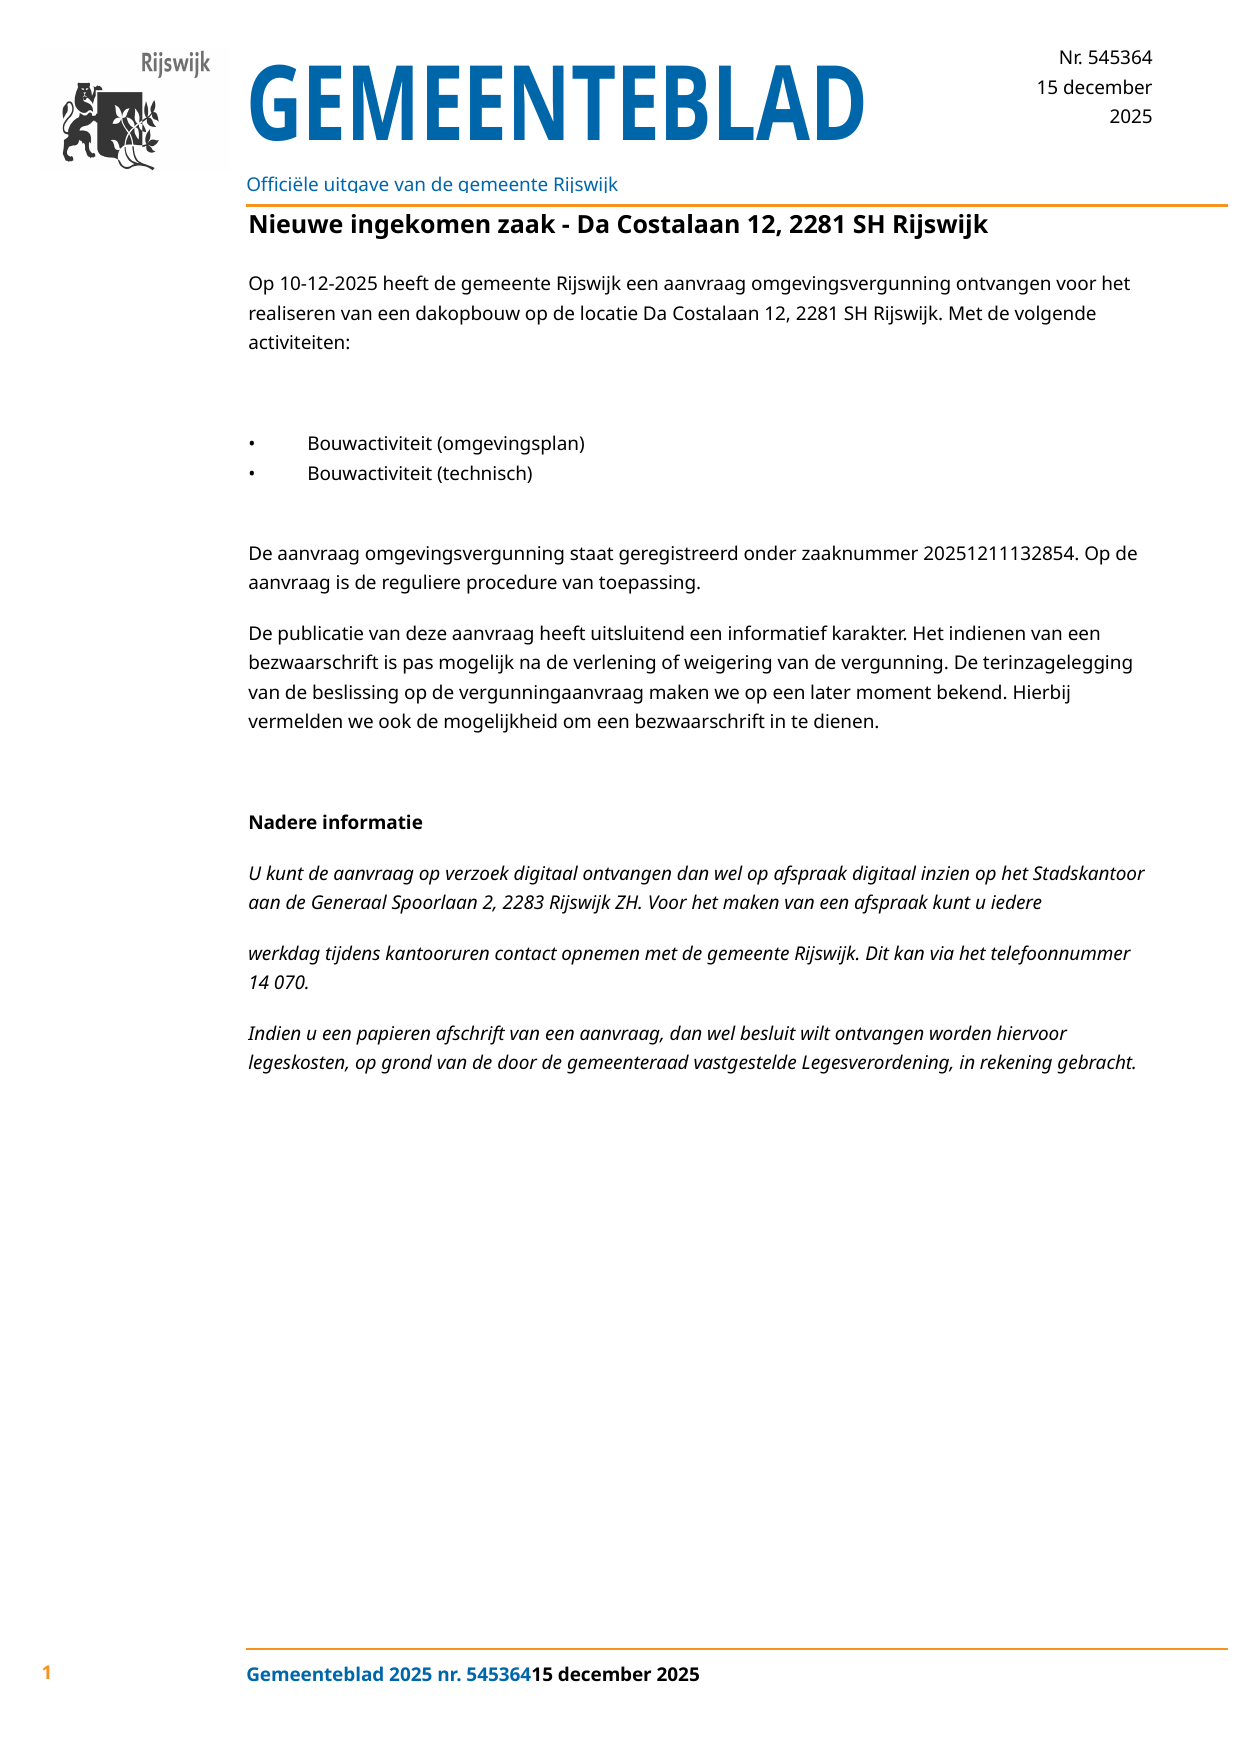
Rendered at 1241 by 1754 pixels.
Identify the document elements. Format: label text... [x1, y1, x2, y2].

list Bouwactiviteit (technisch) [248, 460, 1152, 486]
text U kunt de aanvraag op verzoek digitaal ontvangen dan wel op afspraak digitaal inzien op het Stadskantoor aan de Generaal Spoorlaan 2, 2283 Rijswijk ZH. Voor het maken van een afspraak kunt u iedere [248, 860, 1152, 915]
text De aanvraag omgevingsvergunning staat geregistreerd onder zaaknummer 20251211132854. Op de aanvraag is de reguliere procedure van toepassing. [248, 540, 1152, 595]
text Indien u een papieren afschrift van een aanvraag, dan wel besluit wilt ontvangen worden hiervoor legeskosten, op grond van de door de gemeenteraad vastgestelde Legesverordening, in rekening gebracht. [248, 1020, 1152, 1075]
text Op 10-12-2025 heeft de gemeente Rijswijk een aanvraag omgevingsvergunning ontvangen voor het realiseren van een dakopbouw op de locatie Da Costalaan 12, 2281 SH Rijswijk. Met de volgende activiteiten: [248, 270, 1152, 355]
list Bouwactiviteit (omgevingsplan) [248, 430, 1152, 456]
text De publicatie van deze aanvraag heeft uitsluitend een informatief karakter. Het indienen van een bezwaarschrift is pas mogelijk na de verlening of weigering van de vergunning. De terinzagelegging van de beslissing op de vergunningaanvraag maken we op een later moment bekend. Hierbij vermelden we ook de mogelijkheid om een bezwaarschrift in te dienen. [248, 620, 1152, 734]
picture [41, 47, 231, 172]
text Nieuwe ingekomen zaak - Da Costalaan 12, 2281 SH Rijswijk [248, 207, 1152, 241]
text werkdag tijdens kantooruren contact opnemen met de gemeente Rijswijk. Dit kan via het telefoonnummer 14 070. [248, 940, 1152, 995]
text Nadere informatie [248, 809, 1152, 835]
